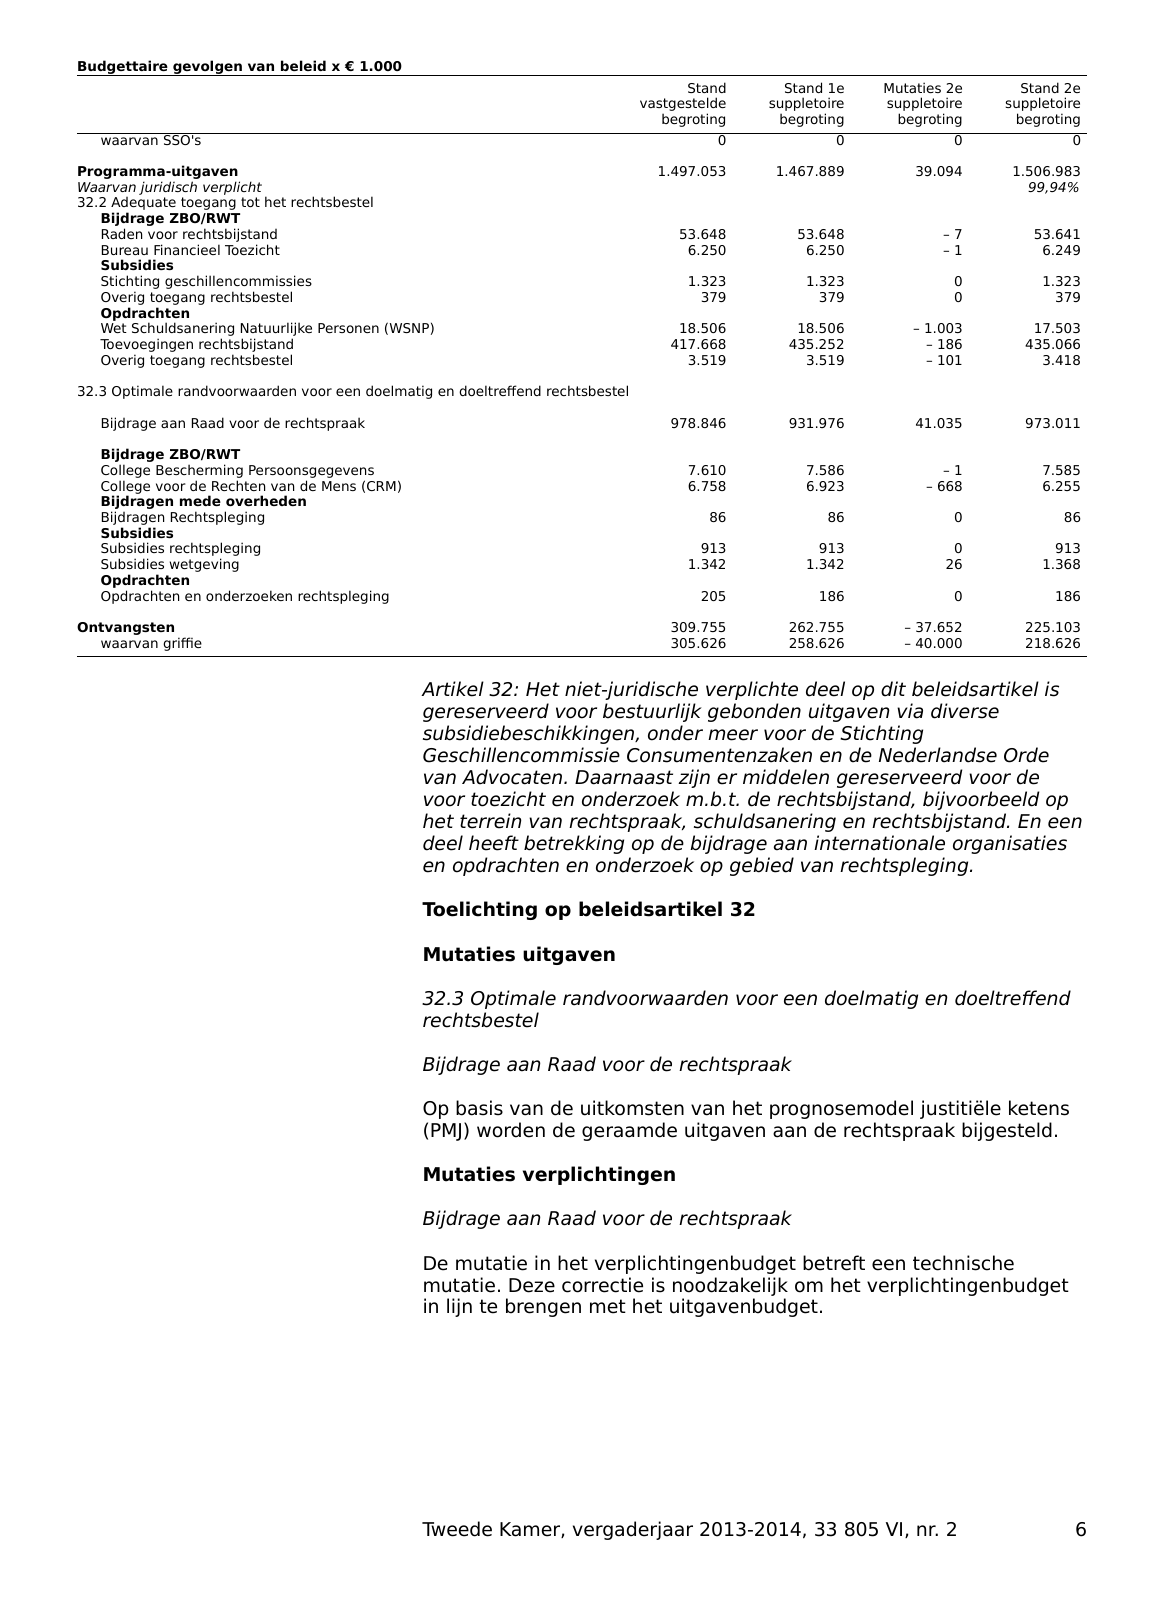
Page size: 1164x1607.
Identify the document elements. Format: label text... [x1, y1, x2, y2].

subtitle Bijdrage aan Raad voor de rechtspraak [422, 1054, 1087, 1076]
table_cell 186 [969, 589, 1087, 604]
table_cell 53.648 [732, 227, 850, 242]
table_cell Subsidies rechtspleging [94, 541, 614, 557]
table_cell 1.497.053 [614, 164, 732, 179]
table_cell – 37.652 [850, 620, 968, 636]
table_cell 186 [732, 589, 850, 604]
table_cell [77, 636, 94, 656]
table_cell 417.668 [614, 337, 732, 353]
table_cell – 40.000 [850, 636, 968, 656]
table_cell [77, 526, 94, 541]
table_cell 205 [614, 589, 732, 604]
table_cell [969, 573, 1087, 588]
table_cell [77, 541, 94, 557]
table_cell [77, 305, 94, 321]
table_cell [614, 305, 732, 321]
table_cell Bijdrage aan Raad voor de rechtspraak [94, 416, 614, 431]
table_cell – 1 [850, 243, 968, 258]
table_cell 6.758 [614, 479, 732, 494]
table_cell Ontvangsten [77, 620, 614, 636]
table_cell [732, 604, 850, 620]
table_cell Bijdragen mede overheden [94, 494, 614, 510]
table_cell 7.610 [614, 463, 732, 478]
table_cell [614, 195, 732, 211]
table_cell Programma-uitgaven [77, 164, 614, 179]
table_cell College Bescherming Persoonsgegevens [94, 463, 614, 478]
table_cell 309.755 [614, 620, 732, 636]
table_cell 913 [969, 541, 1087, 557]
table_cell [614, 431, 732, 447]
subtitle Bijdrage aan Raad voor de rechtspraak [422, 1208, 1087, 1230]
table_cell 6.923 [732, 479, 850, 494]
table_cell [969, 211, 1087, 227]
table_cell College voor de Rechten van de Mens (CRM) [94, 479, 614, 494]
table_cell 7.586 [732, 463, 850, 478]
table_cell Waarvan juridisch verplicht [77, 180, 614, 195]
table_cell 379 [969, 290, 1087, 305]
table_cell 0 [850, 541, 968, 557]
table_cell 1.368 [969, 557, 1087, 573]
table_cell 99,94% [969, 180, 1087, 195]
table_cell 0 [850, 290, 968, 305]
table_cell [969, 604, 1087, 620]
table_cell [732, 195, 850, 211]
table_cell 0 [850, 274, 968, 290]
table_cell 18.506 [614, 321, 732, 337]
table_cell [969, 305, 1087, 321]
table_cell [850, 494, 968, 510]
table_cell 1.506.983 [969, 164, 1087, 179]
table_cell 3.519 [614, 353, 732, 368]
table_cell 379 [614, 290, 732, 305]
text Artikel 32: Het niet-juridische verplichte deel op dit beleidsartikel is gereserveerd voor bestuurlijk gebonden uitgaven via diverse subsidiebeschikkingen, onder meer voor de Stichting Geschillencommissie Consumentenzaken en de Nederlandse Orde van Advocaten. Daarnaast zijn er middelen gereserveerd voor de voor toezicht en onderzoek m.b.t. de rechtsbijstand, bijvoorbeeld op het terrein van rechtspraak, schuldsanering en rechtsbijstand. En een deel heeft betrekking op de bijdrage aan internationale organisaties en opdrachten en onderzoek op gebied van rechtspleging. [422, 679, 1087, 877]
table_cell [850, 211, 968, 227]
table_cell 973.011 [969, 416, 1087, 431]
table_cell [969, 148, 1087, 164]
table_cell [77, 463, 94, 478]
table_cell [614, 180, 732, 195]
table_cell 1.323 [614, 274, 732, 290]
table_cell [77, 321, 94, 337]
table_cell [850, 148, 968, 164]
table_cell [94, 604, 614, 620]
table_cell Subsidies wetgeving [94, 557, 614, 573]
table_cell Wet Schuldsanering Natuurlijke Personen (WSNP) [94, 321, 614, 337]
table_cell [94, 368, 614, 384]
table_cell 978.846 [614, 416, 732, 431]
table_cell 435.066 [969, 337, 1087, 353]
table_cell [969, 494, 1087, 510]
table_cell 6.250 [732, 243, 850, 258]
table_cell [969, 526, 1087, 541]
table_cell 0 [969, 134, 1087, 148]
table_cell 41.035 [850, 416, 968, 431]
table_cell [77, 227, 94, 242]
table_cell [94, 400, 614, 416]
table_cell 39.094 [850, 164, 968, 179]
table_cell [732, 368, 850, 384]
table_cell [77, 337, 94, 353]
table_cell [614, 526, 732, 541]
table_cell – 1 [850, 463, 968, 478]
table_cell 218.626 [969, 636, 1087, 656]
table_cell 1.467.889 [732, 164, 850, 179]
table_cell 53.648 [614, 227, 732, 242]
table_cell [614, 258, 732, 274]
table_cell 225.103 [969, 620, 1087, 636]
table_cell [77, 589, 94, 604]
table_cell [850, 573, 968, 588]
table_cell – 1.003 [850, 321, 968, 337]
table_cell [850, 368, 968, 384]
table_cell 6.249 [969, 243, 1087, 258]
table_cell 0 [732, 134, 850, 148]
table_cell 379 [732, 290, 850, 305]
table_cell [94, 431, 614, 447]
table_cell [850, 526, 968, 541]
table_cell [94, 76, 614, 132]
table_cell Stichting geschillencommissies [94, 274, 614, 290]
table_cell Opdrachten [94, 305, 614, 321]
text De mutatie in het verplichtingenbudget betreft een technische mutatie. Deze correctie is noodzakelijk om het verplichtingenbudget in lijn te brengen met het uitgavenbudget. [422, 1252, 1087, 1318]
table_cell 26 [850, 557, 968, 573]
table_cell 3.418 [969, 353, 1087, 368]
table_cell – 7 [850, 227, 968, 242]
table_cell [614, 148, 732, 164]
table_cell [732, 400, 850, 416]
subtitle Toelichting op beleidsartikel 32 [422, 899, 1087, 921]
table_cell [77, 510, 94, 526]
table_cell 0 [850, 134, 968, 148]
table_cell 86 [614, 510, 732, 526]
table_cell [850, 180, 968, 195]
table_cell Bijdrage ZBO/RWT [94, 211, 614, 227]
table_cell [850, 195, 968, 211]
table_cell [732, 526, 850, 541]
table_cell 6.250 [614, 243, 732, 258]
table_cell [77, 400, 94, 416]
table_cell Mutaties 2e suppletoire begroting [850, 76, 968, 132]
table_cell [77, 134, 94, 148]
table_cell [77, 368, 94, 384]
table_cell [850, 258, 968, 274]
table_cell 1.342 [732, 557, 850, 573]
table_cell [77, 416, 94, 431]
table_cell [77, 573, 94, 588]
table_cell 1.323 [732, 274, 850, 290]
table_cell – 668 [850, 479, 968, 494]
table_cell 53.641 [969, 227, 1087, 242]
table_cell [732, 494, 850, 510]
subtitle Mutaties uitgaven [422, 943, 1087, 966]
table_cell [850, 431, 968, 447]
table_cell [732, 148, 850, 164]
table_cell [614, 368, 732, 384]
table_cell 32.3 Optimale randvoorwaarden voor een doelmatig en doeltreffend rechtsbestel [77, 384, 1087, 400]
table_header Budgettaire gevolgen van beleid x € 1.000 [77, 59, 1087, 75]
table_cell Subsidies [94, 258, 614, 274]
table_cell [77, 431, 94, 447]
table_cell [850, 447, 968, 463]
table_cell Stand 2e suppletoire begroting [969, 76, 1087, 132]
table_cell [969, 447, 1087, 463]
table_cell [732, 305, 850, 321]
table_cell [969, 431, 1087, 447]
table_cell 913 [614, 541, 732, 557]
table_cell 262.755 [732, 620, 850, 636]
table_cell [732, 431, 850, 447]
table_cell [77, 557, 94, 573]
table_cell 1.323 [969, 274, 1087, 290]
table_cell [77, 243, 94, 258]
table_cell [77, 211, 94, 227]
table_cell Bijdrage ZBO/RWT [94, 447, 614, 463]
table_cell Overig toegang rechtsbestel [94, 290, 614, 305]
table_cell [77, 494, 94, 510]
table_cell [732, 573, 850, 588]
table_cell Raden voor rechtsbijstand [94, 227, 614, 242]
table_cell [77, 447, 94, 463]
table_cell [94, 148, 614, 164]
table_cell [77, 353, 94, 368]
table_cell 258.626 [732, 636, 850, 656]
table_cell [969, 258, 1087, 274]
table_cell Bureau Financieel Toezicht [94, 243, 614, 258]
table_cell [77, 604, 94, 620]
table_cell Subsidies [94, 526, 614, 541]
table_cell Stand 1e suppletoire begroting [732, 76, 850, 132]
table_cell [77, 258, 94, 274]
table_cell [77, 76, 94, 132]
table_cell [614, 447, 732, 463]
table_cell [732, 180, 850, 195]
table_cell 18.506 [732, 321, 850, 337]
table_cell [77, 274, 94, 290]
table_cell [850, 604, 968, 620]
table_cell [732, 258, 850, 274]
table_cell [969, 400, 1087, 416]
subtitle 32.3 Optimale randvoorwaarden voor een doelmatig en doeltreffend rechtsbestel [422, 988, 1087, 1032]
table_cell Overig toegang rechtsbestel [94, 353, 614, 368]
table_cell 435.252 [732, 337, 850, 353]
table_cell [614, 400, 732, 416]
table_cell 6.255 [969, 479, 1087, 494]
table_cell 913 [732, 541, 850, 557]
table_cell 0 [614, 134, 732, 148]
table_cell [77, 290, 94, 305]
table_cell 3.519 [732, 353, 850, 368]
table_cell 86 [969, 510, 1087, 526]
table_cell [77, 148, 94, 164]
table_cell [969, 195, 1087, 211]
table_cell [614, 211, 732, 227]
table_cell 32.2 Adequate toegang tot het rechtsbestel [77, 195, 614, 211]
table_cell [614, 604, 732, 620]
text Op basis van de uitkomsten van het prognosemodel justitiële ketens (PMJ) worden de geraamde uitgaven aan de rechtspraak bijgesteld. [422, 1098, 1087, 1142]
table_cell Opdrachten en onderzoeken rechtspleging [94, 589, 614, 604]
table_cell [614, 494, 732, 510]
subtitle Mutaties verplichtingen [422, 1164, 1087, 1186]
table_cell Toevoegingen rechtsbijstand [94, 337, 614, 353]
table_cell [850, 400, 968, 416]
table_cell waarvan griffie [94, 636, 614, 656]
table_cell [732, 211, 850, 227]
table_cell – 101 [850, 353, 968, 368]
table_cell [850, 305, 968, 321]
table_cell waarvan SSO's [94, 134, 614, 148]
table_cell [77, 479, 94, 494]
table_cell 86 [732, 510, 850, 526]
table_cell 1.342 [614, 557, 732, 573]
table_cell 7.585 [969, 463, 1087, 478]
table_cell 305.626 [614, 636, 732, 656]
table_cell 931.976 [732, 416, 850, 431]
table_cell Opdrachten [94, 573, 614, 588]
table_cell – 186 [850, 337, 968, 353]
table_cell [732, 447, 850, 463]
table_cell 0 [850, 510, 968, 526]
table_cell 17.503 [969, 321, 1087, 337]
table_cell Bijdragen Rechtspleging [94, 510, 614, 526]
table_cell [969, 368, 1087, 384]
table_cell 0 [850, 589, 968, 604]
table_cell [614, 573, 732, 588]
table_cell Stand vastgestelde begroting [614, 76, 732, 132]
